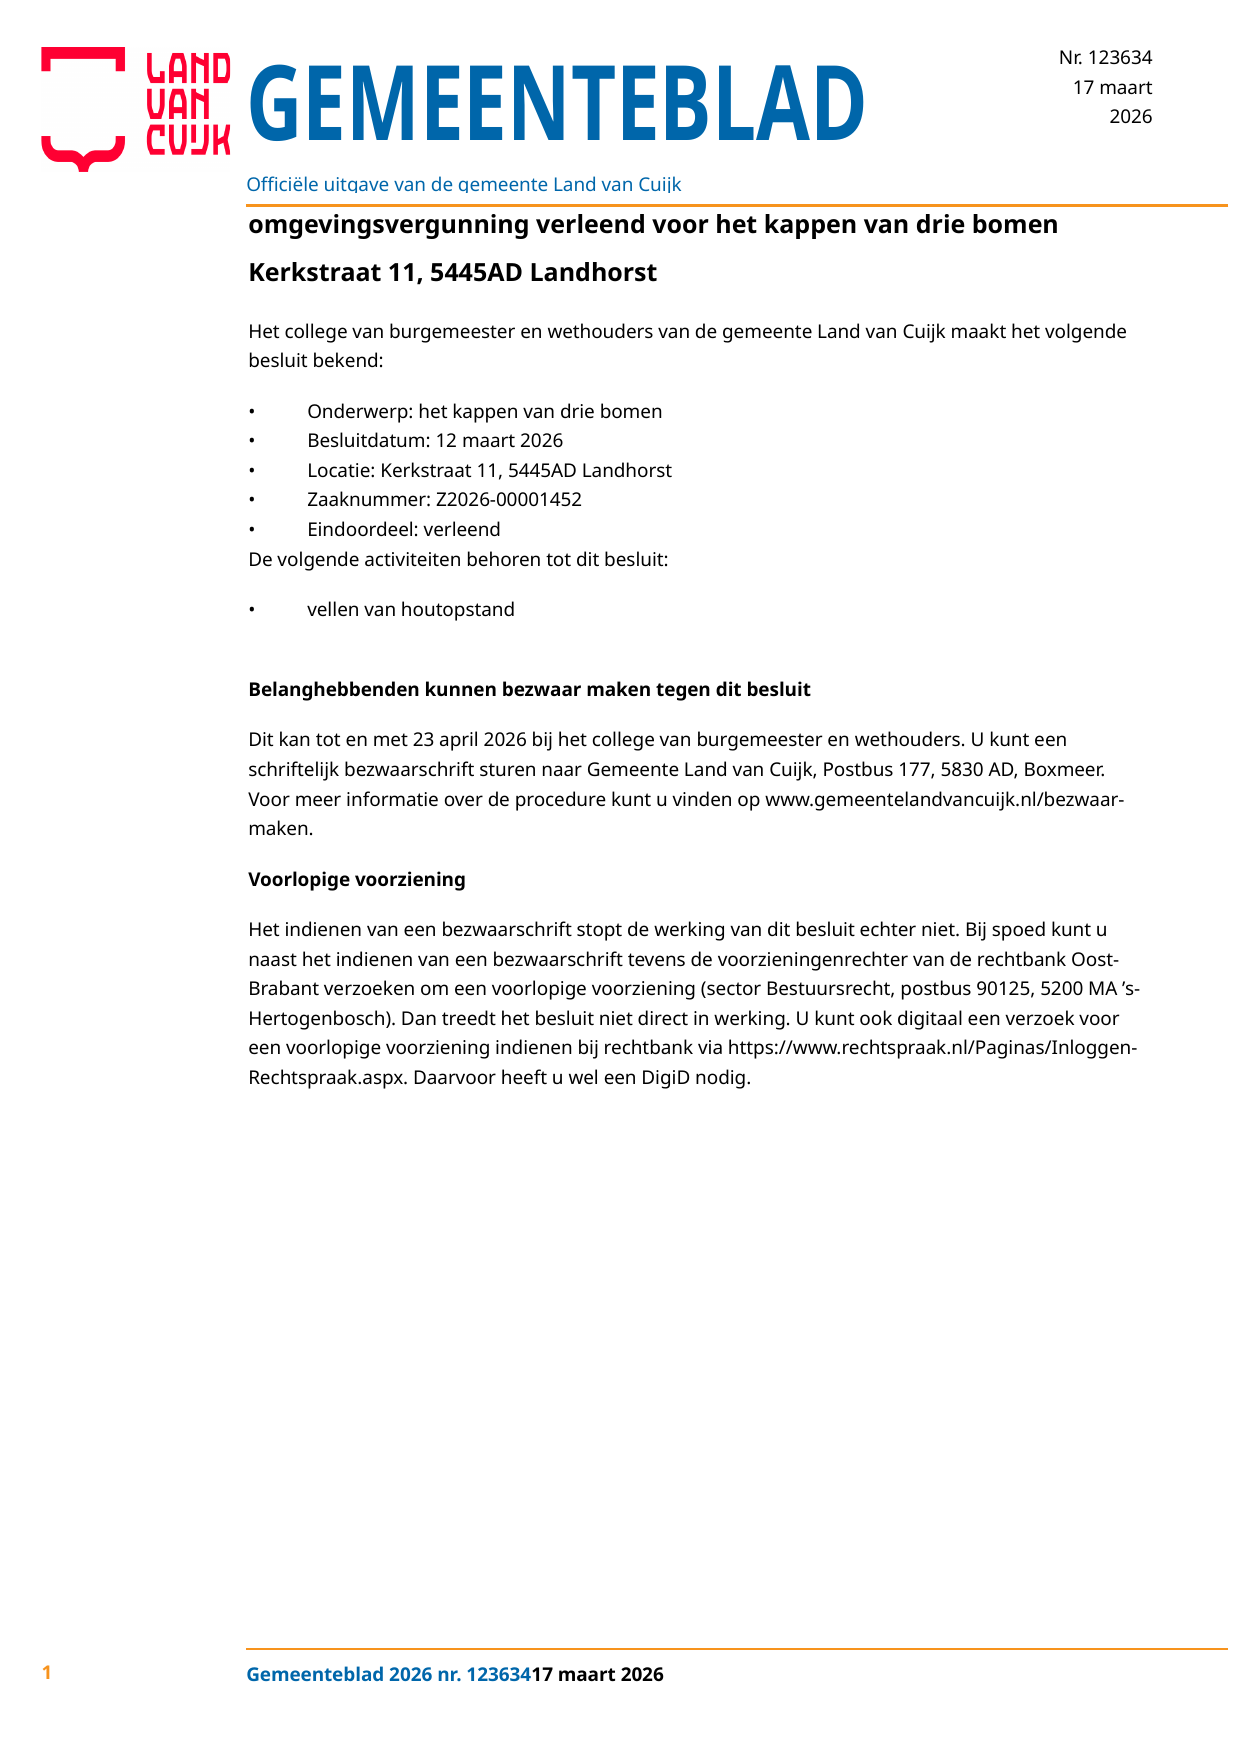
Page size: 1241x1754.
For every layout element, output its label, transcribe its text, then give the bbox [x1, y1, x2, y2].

text Het college van burgemeester en wethouders van de gemeente Land van Cuijk maakt het volgende besluit bekend: [248, 318, 1152, 373]
picture [41, 47, 231, 172]
text omgevingsvergunning verleend voor het kappen van drie bomen Kerkstraat 11, 5445AD Landhorst [248, 207, 1152, 288]
text Belanghebbenden kunnen bezwaar maken tegen dit besluit [248, 676, 1152, 702]
list vellen van houtopstand [248, 596, 1152, 622]
text Het indienen van een bezwaarschrift stopt de werking van dit besluit echter niet. Bij spoed kunt u naast het indienen van een bezwaarschrift tevens de voorzieningenrechter van de rechtbank Oost-Brabant verzoeken om een voorlopige voorziening (sector Bestuursrecht, postbus 90125, 5200 MA ’s-Hertogenbosch). Dan treedt het besluit niet direct in werking. U kunt ook digitaal een verzoek voor een voorlopige voorziening indienen bij rechtbank via https://www.rechtspraak.nl/Paginas/Inloggen-Rechtspraak.aspx. Daarvoor heeft u wel een DigiD nodig. [248, 916, 1152, 1090]
list Onderwerp: het kappen van drie bomen [248, 398, 1152, 424]
text Dit kan tot en met 23 april 2026 bij het college van burgemeester en wethouders. U kunt een schriftelijk bezwaarschrift sturen naar Gemeente Land van Cuijk, Postbus 177, 5830 AD, Boxmeer. Voor meer informatie over de procedure kunt u vinden op www.gemeentelandvancuijk.nl/bezwaar-maken. [248, 727, 1152, 841]
text De volgende activiteiten behoren tot dit besluit: [248, 546, 1152, 572]
list Eindoordeel: verleend [248, 516, 1152, 542]
text Voorlopige voorziening [248, 866, 1152, 892]
list Besluitdatum: 12 maart 2026 [248, 427, 1152, 453]
list Zaaknummer: Z2026-00001452 [248, 487, 1152, 512]
list Locatie: Kerkstraat 11, 5445AD Landhorst [248, 457, 1152, 483]
